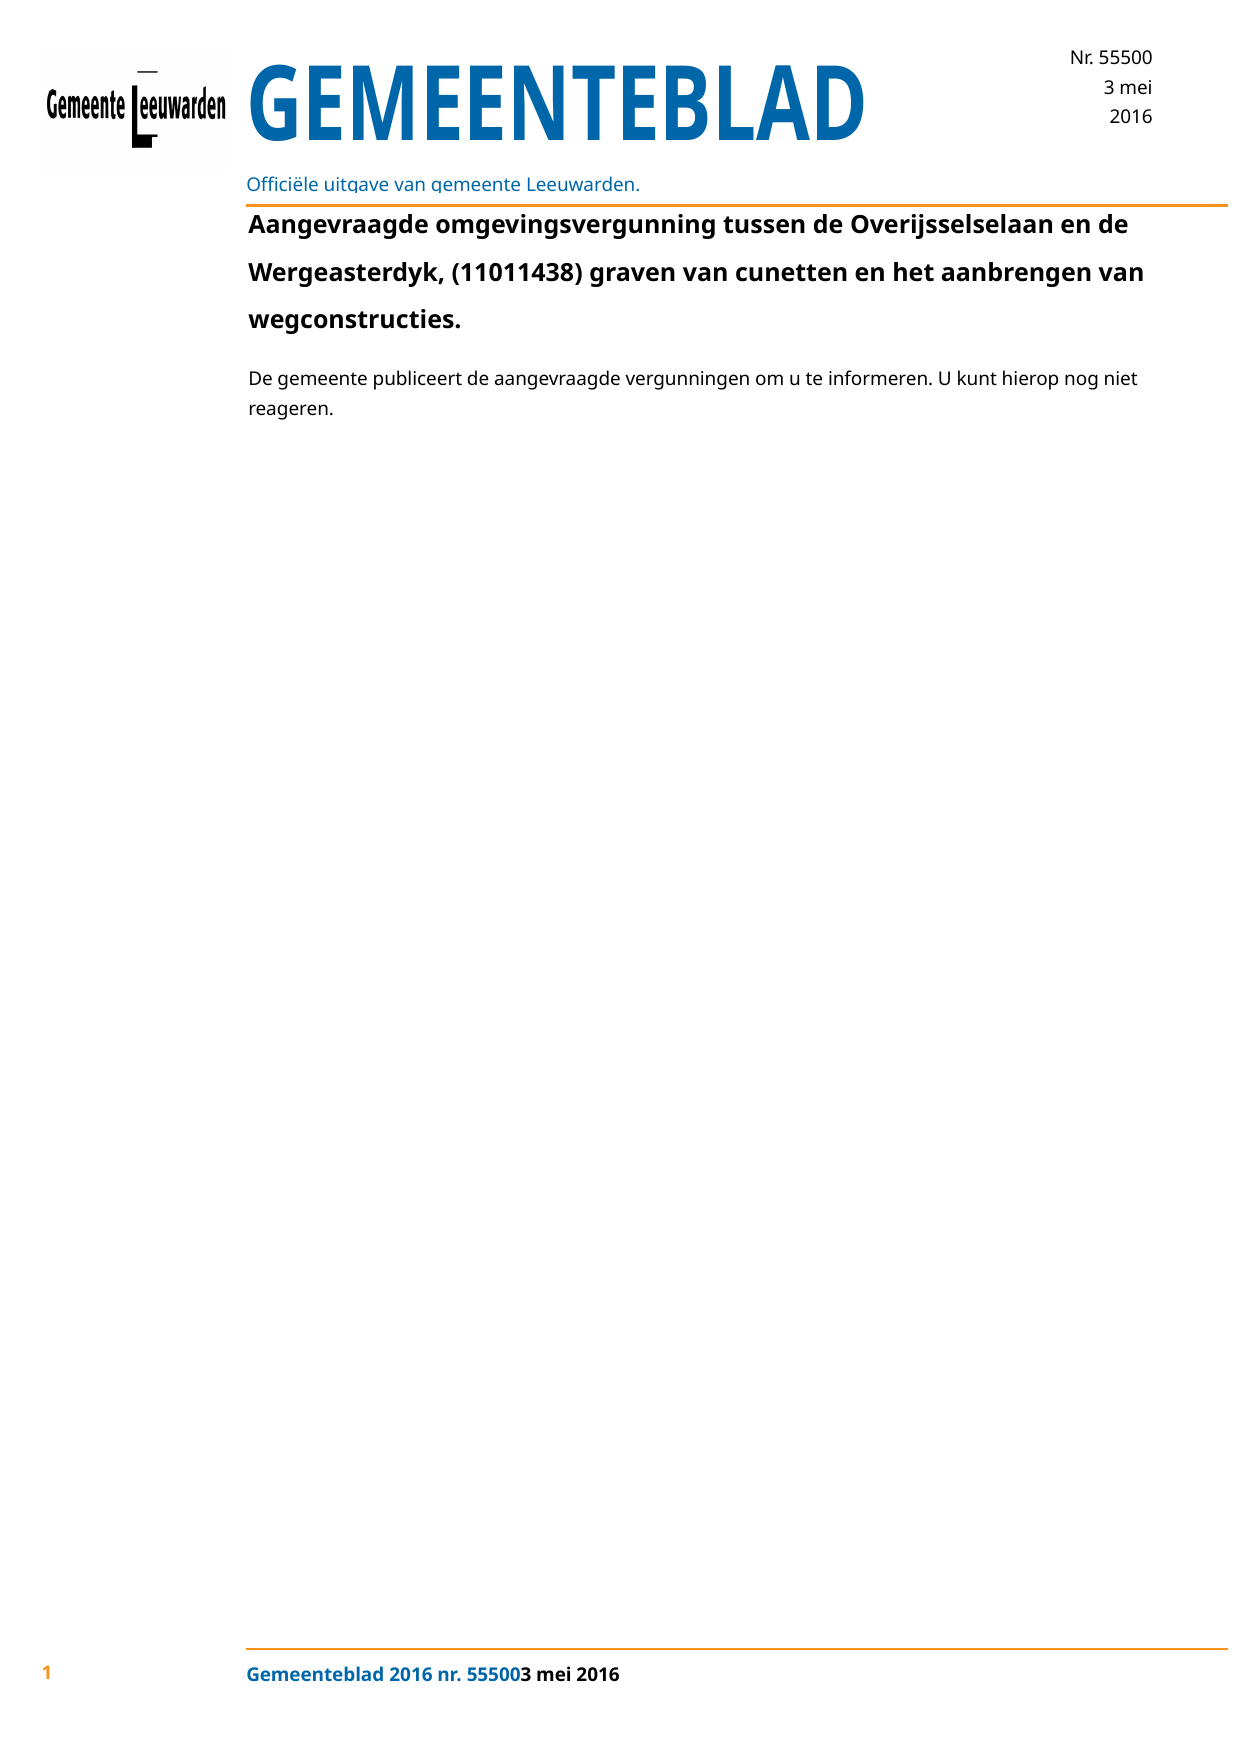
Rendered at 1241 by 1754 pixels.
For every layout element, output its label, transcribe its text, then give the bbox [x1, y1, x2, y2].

text De gemeente publiceert de aangevraagde vergunningen om u te informeren. U kunt hierop nog niet reageren. [248, 366, 1152, 421]
picture [41, 47, 231, 172]
text Aangevraagde omgevingsvergunning tussen de Overijsselselaan en de Wergeasterdyk, (11011438) graven van cunetten en het aanbrengen van wegconstructies. [248, 207, 1152, 336]
